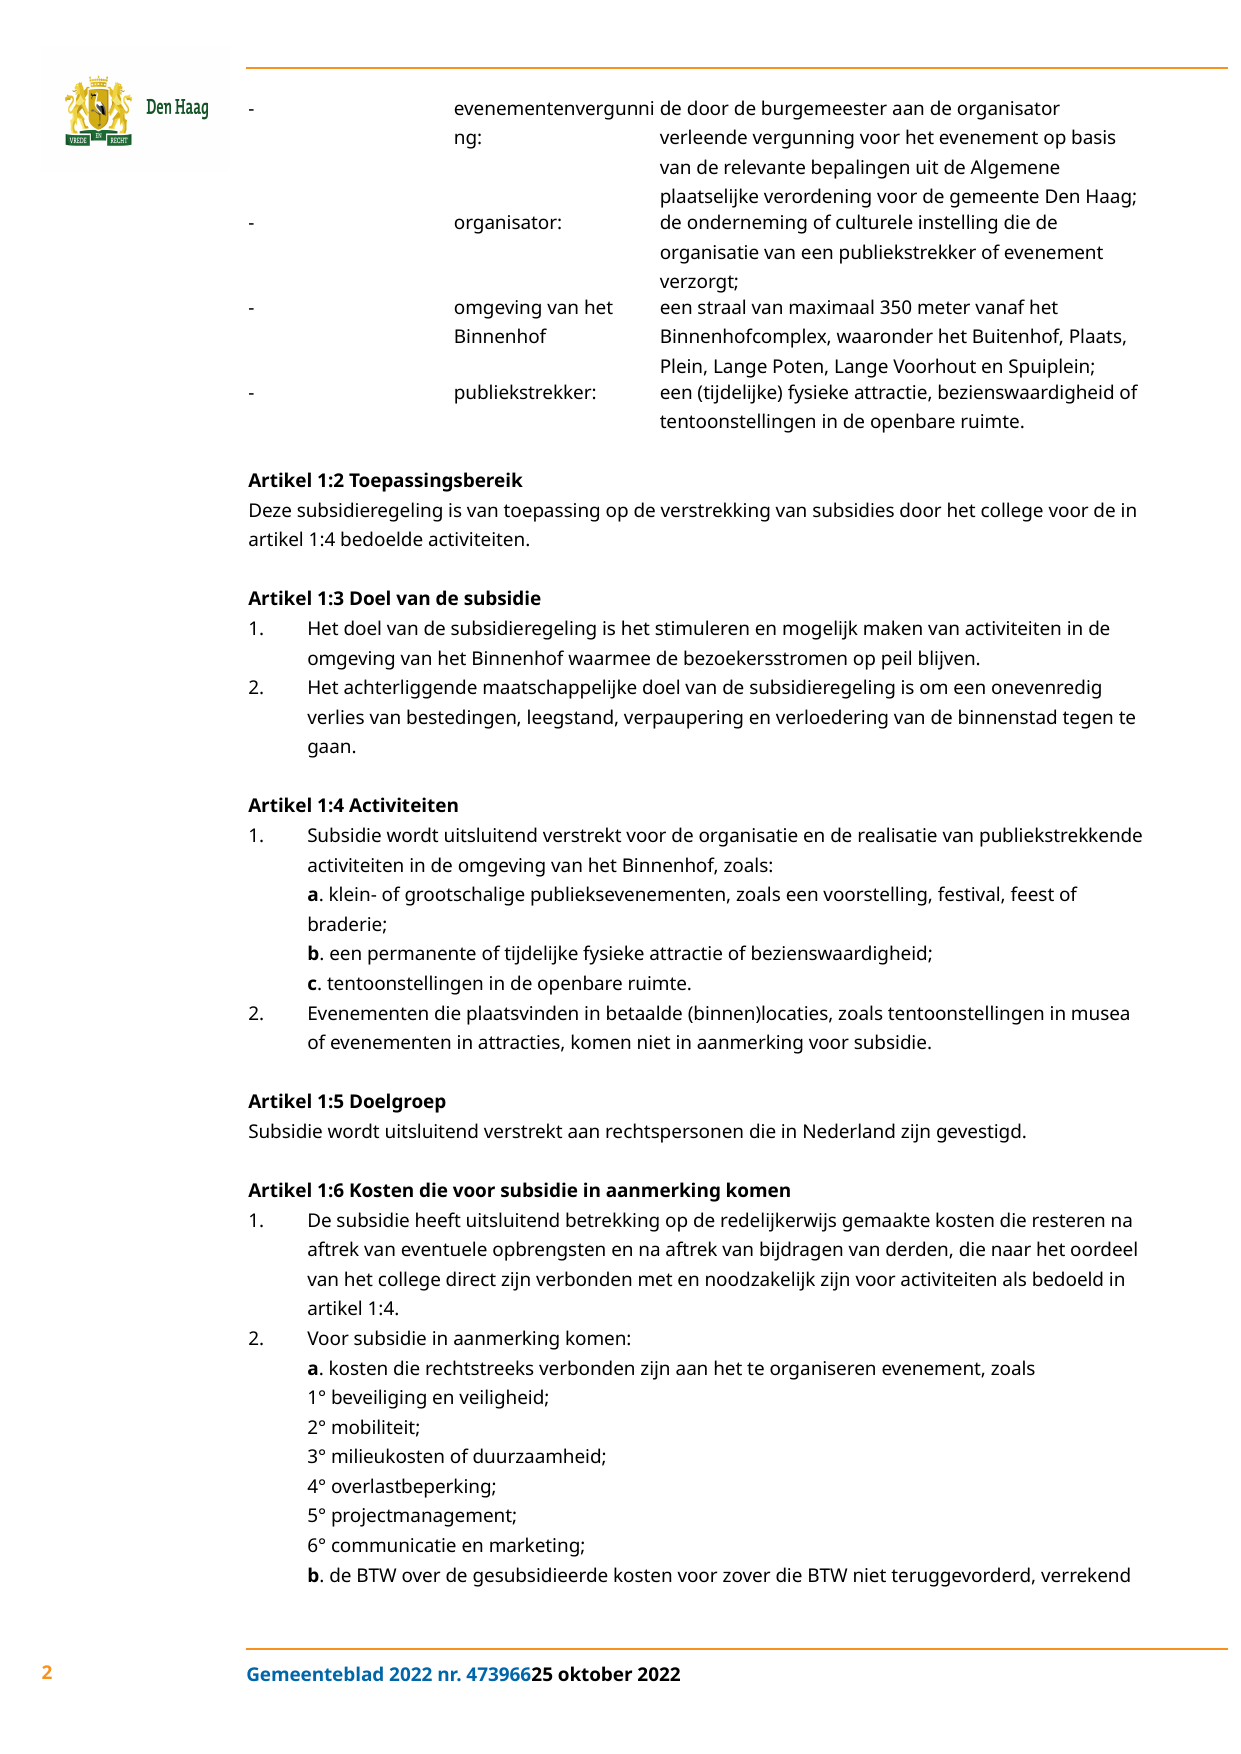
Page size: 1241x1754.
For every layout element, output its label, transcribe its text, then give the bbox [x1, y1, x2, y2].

list Voor subsidie in aanmerking komen: [248, 1325, 1152, 1351]
table_cell de door de burgemeester aan de organisator verleende vergunning voor het evenement op basis van de relevante bepalingen uit de Algemene plaatselijke verordening voor de gemeente Den Haag; [660, 95, 1152, 209]
table_cell een (tijdelijke) fysieke attractie, bezienswaardigheid of tentoonstellingen in de openbare ruimte. [660, 379, 1152, 434]
table_cell evenementenvergunning: [454, 95, 659, 209]
list a. klein- of grootschalige publieksevenementen, zoals een voorstelling, festival, feest of braderie; [248, 881, 1152, 937]
list 3° milieukosten of duurzaamheid; [248, 1443, 1152, 1469]
table_cell - [248, 209, 454, 294]
table_cell - [248, 379, 454, 434]
text Artikel 1:4 Activiteiten [248, 793, 1152, 818]
table_cell een straal van maximaal 350 meter vanaf het Binnenhofcomplex, waaronder het Buitenhof, Plaats, Plein, Lange Poten, Lange Voorhout en Spuiplein; [660, 294, 1152, 379]
list 1° beveiliging en veiligheid; [248, 1384, 1152, 1410]
list Evenementen die plaatsvinden in betaalde (binnen)locaties, zoals tentoonstellingen in musea of evenementen in attracties, komen niet in aanmerking voor subsidie. [248, 1000, 1152, 1055]
table_cell omgeving van het Binnenhof [454, 294, 659, 379]
text Artikel 1:5 Doelgroep [248, 1088, 1152, 1114]
list 2° mobiliteit; [248, 1414, 1152, 1439]
list 6° communicatie en marketing; [248, 1532, 1152, 1558]
picture [41, 47, 231, 172]
table_cell - [248, 95, 454, 209]
text Deze subsidieregeling is van toepassing op de verstrekking van subsidies door het college voor de in artikel 1:4 bedoelde activiteiten. [248, 497, 1152, 552]
table_cell - [248, 294, 454, 379]
list b. een permanente of tijdelijke fysieke attractie of bezienswaardigheid; [248, 941, 1152, 966]
text Artikel 1:2 Toepassingsbereik [248, 467, 1152, 493]
table_cell publiekstrekker: [454, 379, 659, 434]
text Artikel 1:3 Doel van de subsidie [248, 586, 1152, 611]
list b. de BTW over de gesubsidieerde kosten voor zover die BTW niet teruggevorderd, verrekend [248, 1562, 1152, 1587]
list Subsidie wordt uitsluitend verstrekt voor de organisatie en de realisatie van publiekstrekkende activiteiten in de omgeving van het Binnenhof, zoals: [248, 822, 1152, 877]
list Het achterliggende maatschappelijke doel van de subsidieregeling is om een onevenredig verlies van bestedingen, leegstand, verpaupering en verloedering van de binnenstad tegen te gaan. [248, 674, 1152, 759]
text Artikel 1:6 Kosten die voor subsidie in aanmerking komen [248, 1177, 1152, 1203]
list 4° overlastbeperking; [248, 1473, 1152, 1499]
list a. kosten die rechtstreeks verbonden zijn aan het te organiseren evenement, zoals [248, 1355, 1152, 1380]
text Subsidie wordt uitsluitend verstrekt aan rechtspersonen die in Nederland zijn gevestigd. [248, 1118, 1152, 1144]
table_cell de onderneming of culturele instelling die de organisatie van een publiekstrekker of evenement verzorgt; [660, 209, 1152, 294]
list Het doel van de subsidieregeling is het stimuleren en mogelijk maken van activiteiten in de omgeving van het Binnenhof waarmee de bezoekersstromen op peil blijven. [248, 615, 1152, 670]
list De subsidie heeft uitsluitend betrekking op de redelijkerwijs gemaakte kosten die resteren na aftrek van eventuele opbrengsten en na aftrek van bijdragen van derden, die naar het oordeel van het college direct zijn verbonden met en noodzakelijk zijn voor activiteiten als bedoeld in artikel 1:4. [248, 1207, 1152, 1321]
list 5° projectmanagement; [248, 1503, 1152, 1528]
list c. tentoonstellingen in de openbare ruimte. [248, 970, 1152, 996]
table_cell organisator: [454, 209, 659, 294]
